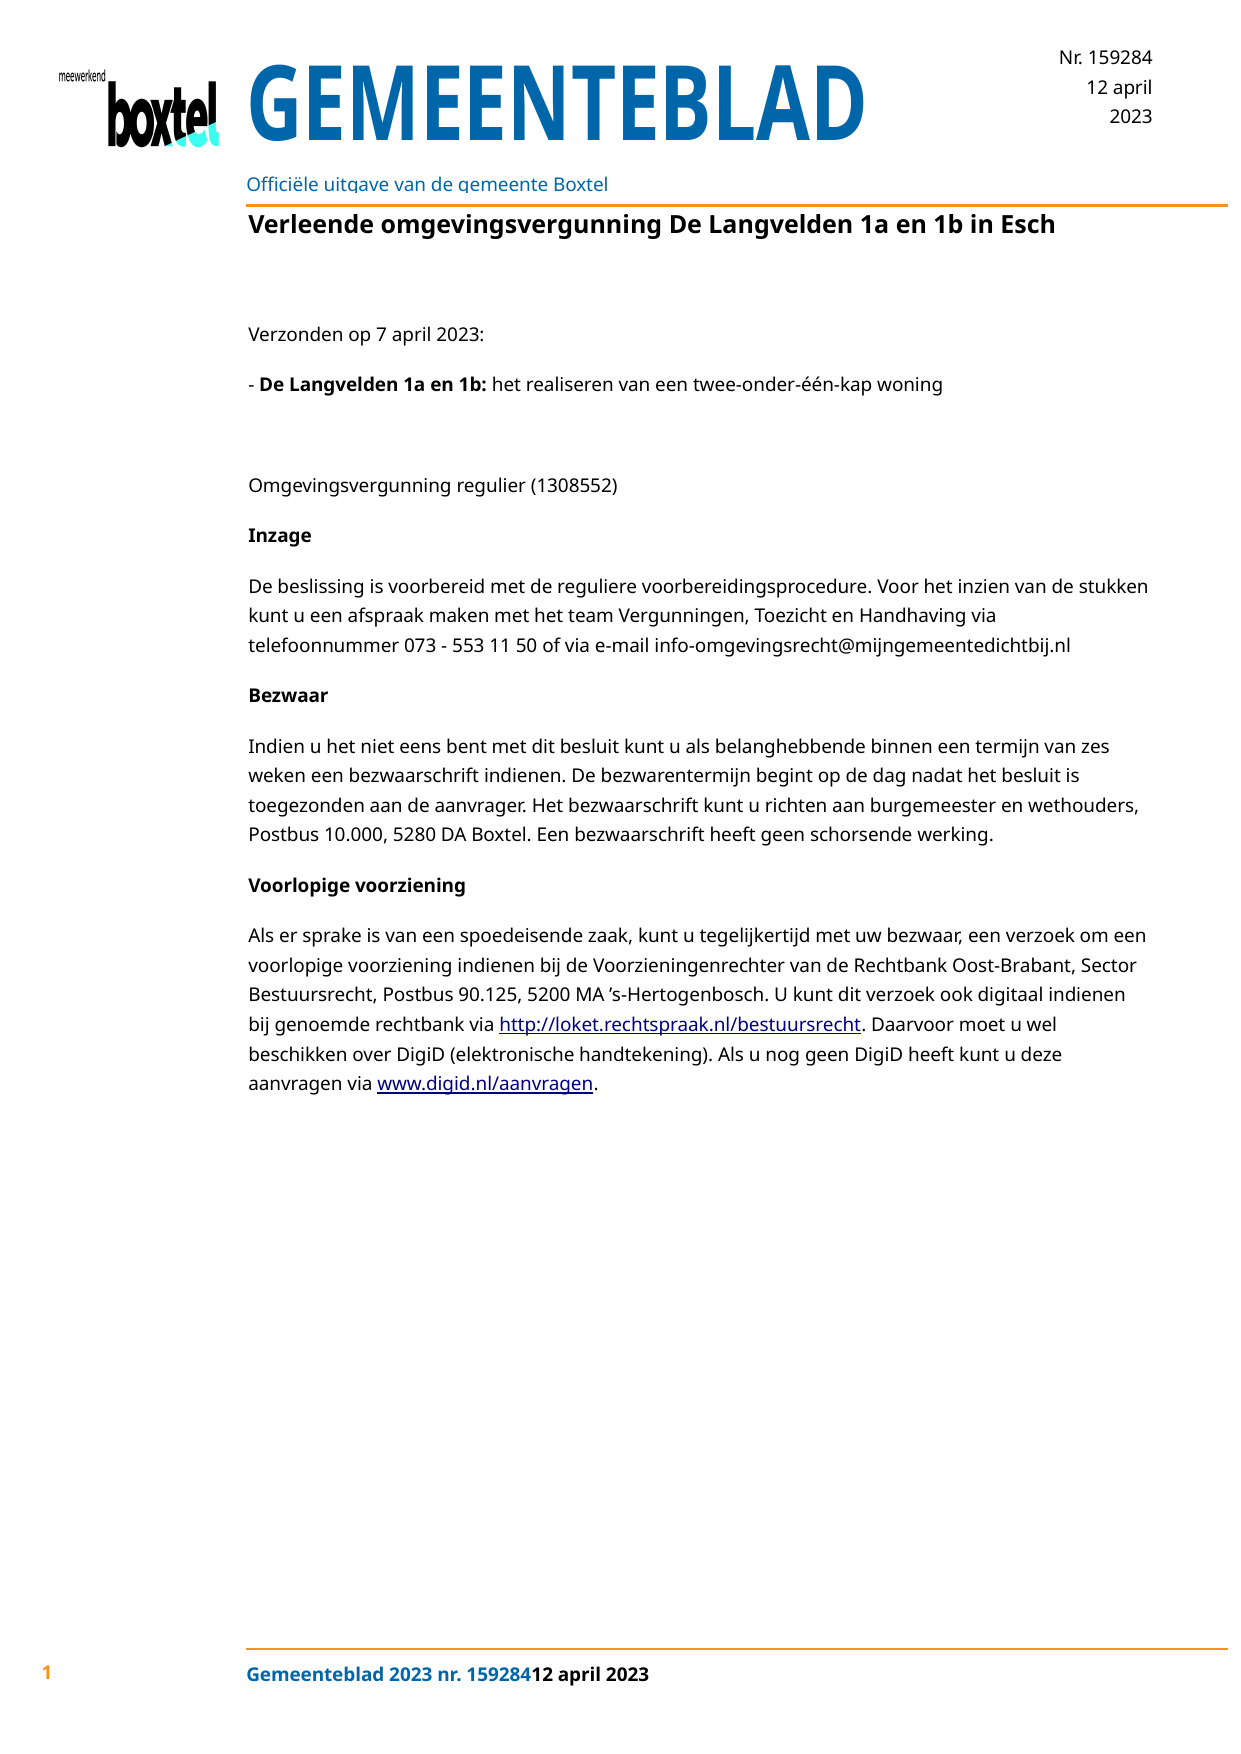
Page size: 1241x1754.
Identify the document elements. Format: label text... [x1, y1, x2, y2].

text Verleende omgevingsvergunning De Langvelden 1a en 1b in Esch [248, 207, 1152, 241]
text Als er sprake is van een spoedeisende zaak, kunt u tegelijkertijd met uw bezwaar, een verzoek om een voorlopige voorziening indienen bij de Voorzieningenrechter van de Rechtbank Oost-Brabant, Sector Bestuursrecht, Postbus 90.125, 5200 MA ’s-Hertogenbosch. U kunt dit verzoek ook digitaal indienen bij genoemde rechtbank via http://loket.rechtspraak.nl/bestuursrecht. Daarvoor moet u wel beschikken over DigiD (elektronische handtekening). Als u nog geen DigiD heeft kunt u deze aanvragen via www.digid.nl/aanvragen. [248, 922, 1152, 1096]
text Indien u het niet eens bent met dit besluit kunt u als belanghebbende binnen een termijn van zes weken een bezwaarschrift indienen. De bezwarentermijn begint op de dag nadat het besluit is toegezonden aan de aanvrager. Het bezwaarschrift kunt u richten aan burgemeester en wethouders, Postbus 10.000, 5280 DA Boxtel. Een bezwaarschrift heeft geen schorsende werking. [248, 733, 1152, 847]
text Bezwaar [248, 682, 1152, 708]
text De beslissing is voorbereid met de reguliere voorbereidingsprocedure. Voor het inzien van de stukken kunt u een afspraak maken met het team Vergunningen, Toezicht en Handhaving via telefoonnummer 073 - 553 11 50 of via e-mail info-omgevingsrecht@mijngemeentedichtbij.nl [248, 573, 1152, 658]
text Omgevingsvergunning regulier (1308552) [248, 472, 1152, 498]
text Inzage [248, 522, 1152, 548]
picture [41, 47, 231, 172]
text Voorlopige voorziening [248, 872, 1152, 898]
text Verzonden op 7 april 2023: [248, 321, 1152, 346]
text - De Langvelden 1a en 1b: het realiseren van een twee-onder-één-kap woning [248, 371, 1152, 397]
